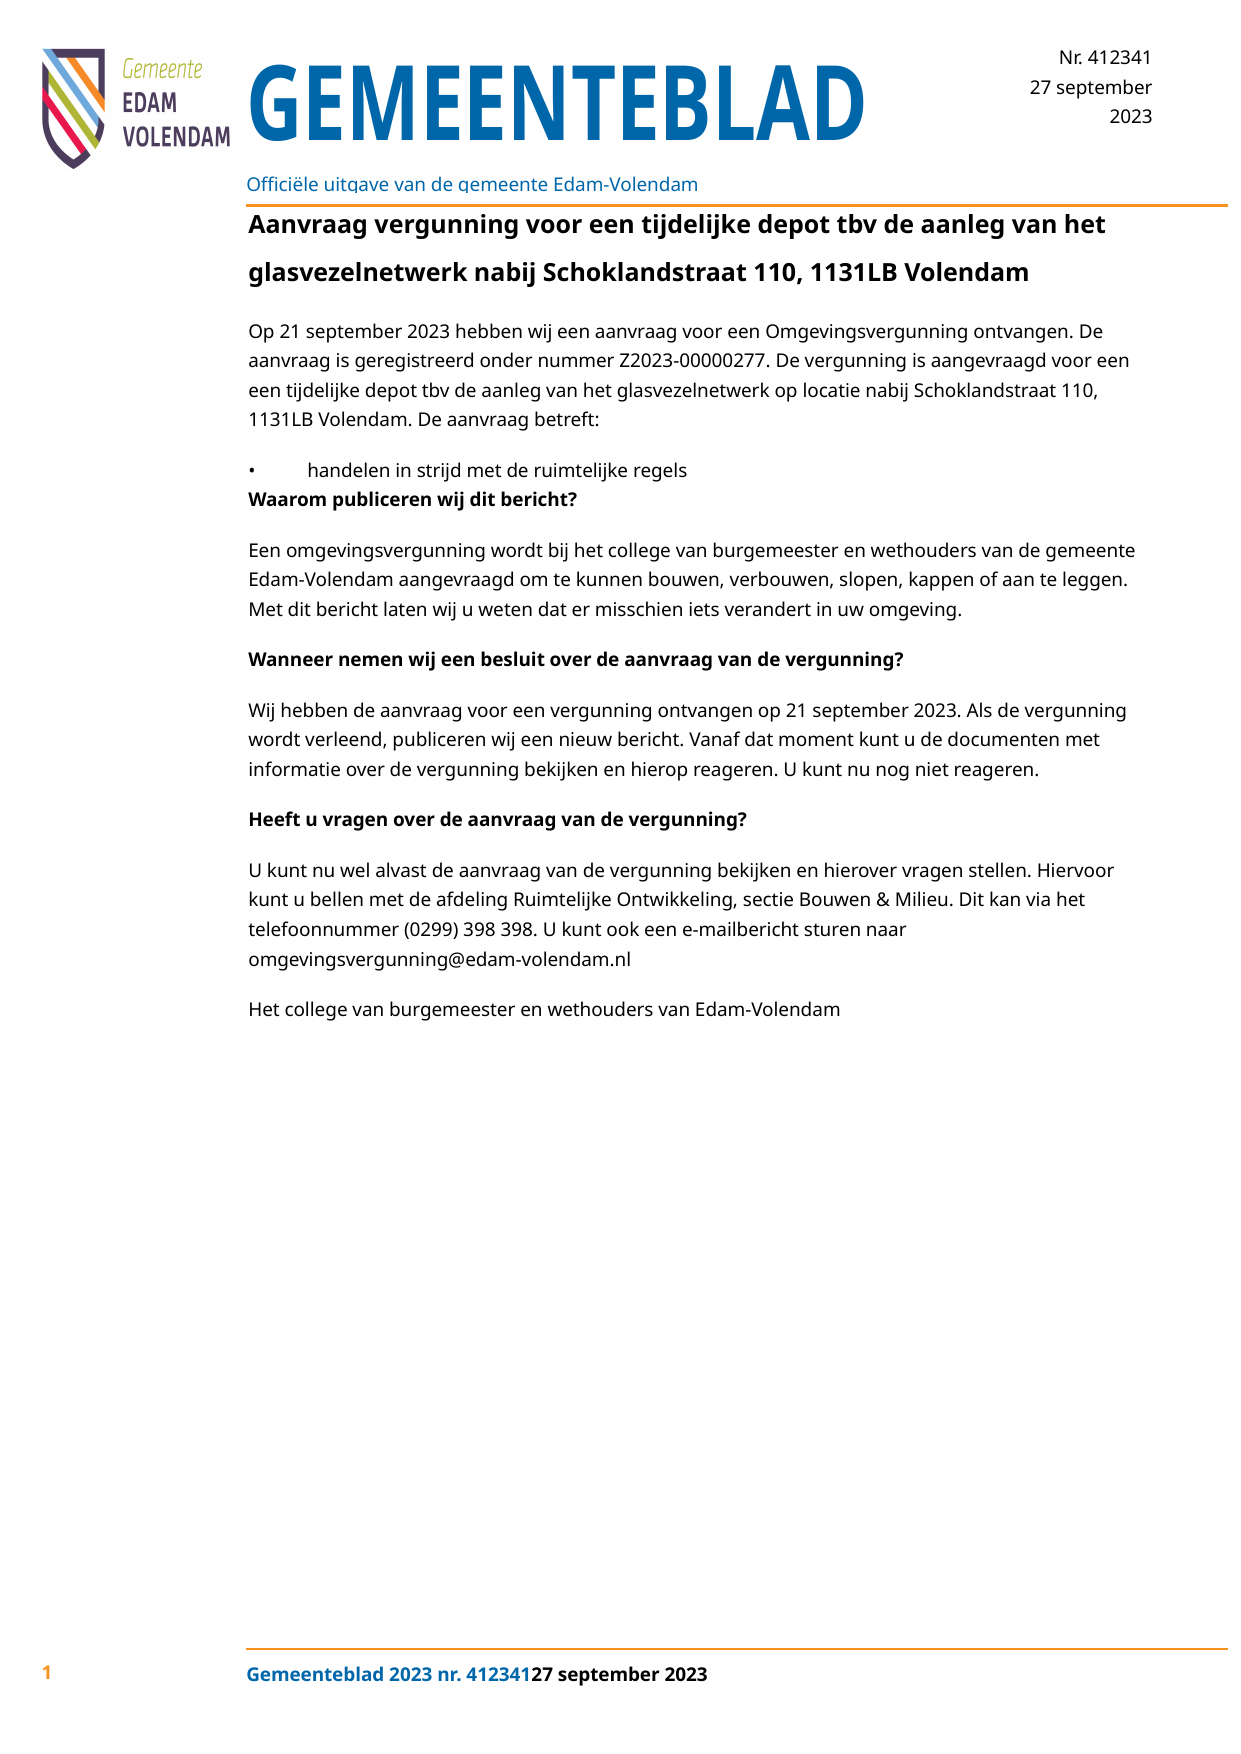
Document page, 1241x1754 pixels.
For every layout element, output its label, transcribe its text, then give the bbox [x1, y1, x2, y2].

text Op 21 september 2023 hebben wij een aanvraag voor een Omgevingsvergunning ontvangen. De aanvraag is geregistreerd onder nummer Z2023-00000277. De vergunning is aangevraagd voor een een tijdelijke depot tbv de aanleg van het glasvezelnetwerk op locatie nabij Schoklandstraat 110, 1131LB Volendam. De aanvraag betreft: [248, 318, 1152, 432]
text Heeft u vragen over de aanvraag van de vergunning? [248, 807, 1152, 832]
picture [41, 47, 231, 172]
text U kunt nu wel alvast de aanvraag van de vergunning bekijken en hierover vragen stellen. Hiervoor kunt u bellen met de afdeling Ruimtelijke Ontwikkeling, sectie Bouwen & Milieu. Dit kan via het telefoonnummer (0299) 398 398. U kunt ook een e-mailbericht sturen naar omgevingsvergunning@edam-volendam.nl [248, 857, 1152, 972]
text Een omgevingsvergunning wordt bij het college van burgemeester en wethouders van de gemeente Edam-Volendam aangevraagd om te kunnen bouwen, verbouwen, slopen, kappen of aan te leggen. Met dit bericht laten wij u weten dat er misschien iets verandert in uw omgeving. [248, 537, 1152, 622]
text Aanvraag vergunning voor een tijdelijke depot tbv de aanleg van het glasvezelnetwerk nabij Schoklandstraat 110, 1131LB Volendam [248, 207, 1152, 288]
text Het college van burgemeester en wethouders van Edam-Volendam [248, 996, 1152, 1022]
text Waarom publiceren wij dit bericht? [248, 487, 1152, 512]
list handelen in strijd met de ruimtelijke regels [248, 457, 1152, 483]
text Wanneer nemen wij een besluit over de aanvraag van de vergunning? [248, 647, 1152, 672]
text Wij hebben de aanvraag voor een vergunning ontvangen op 21 september 2023. Als de vergunning wordt verleend, publiceren wij een nieuw bericht. Vanaf dat moment kunt u de documenten met informatie over de vergunning bekijken en hierop reageren. U kunt nu nog niet reageren. [248, 697, 1152, 782]
